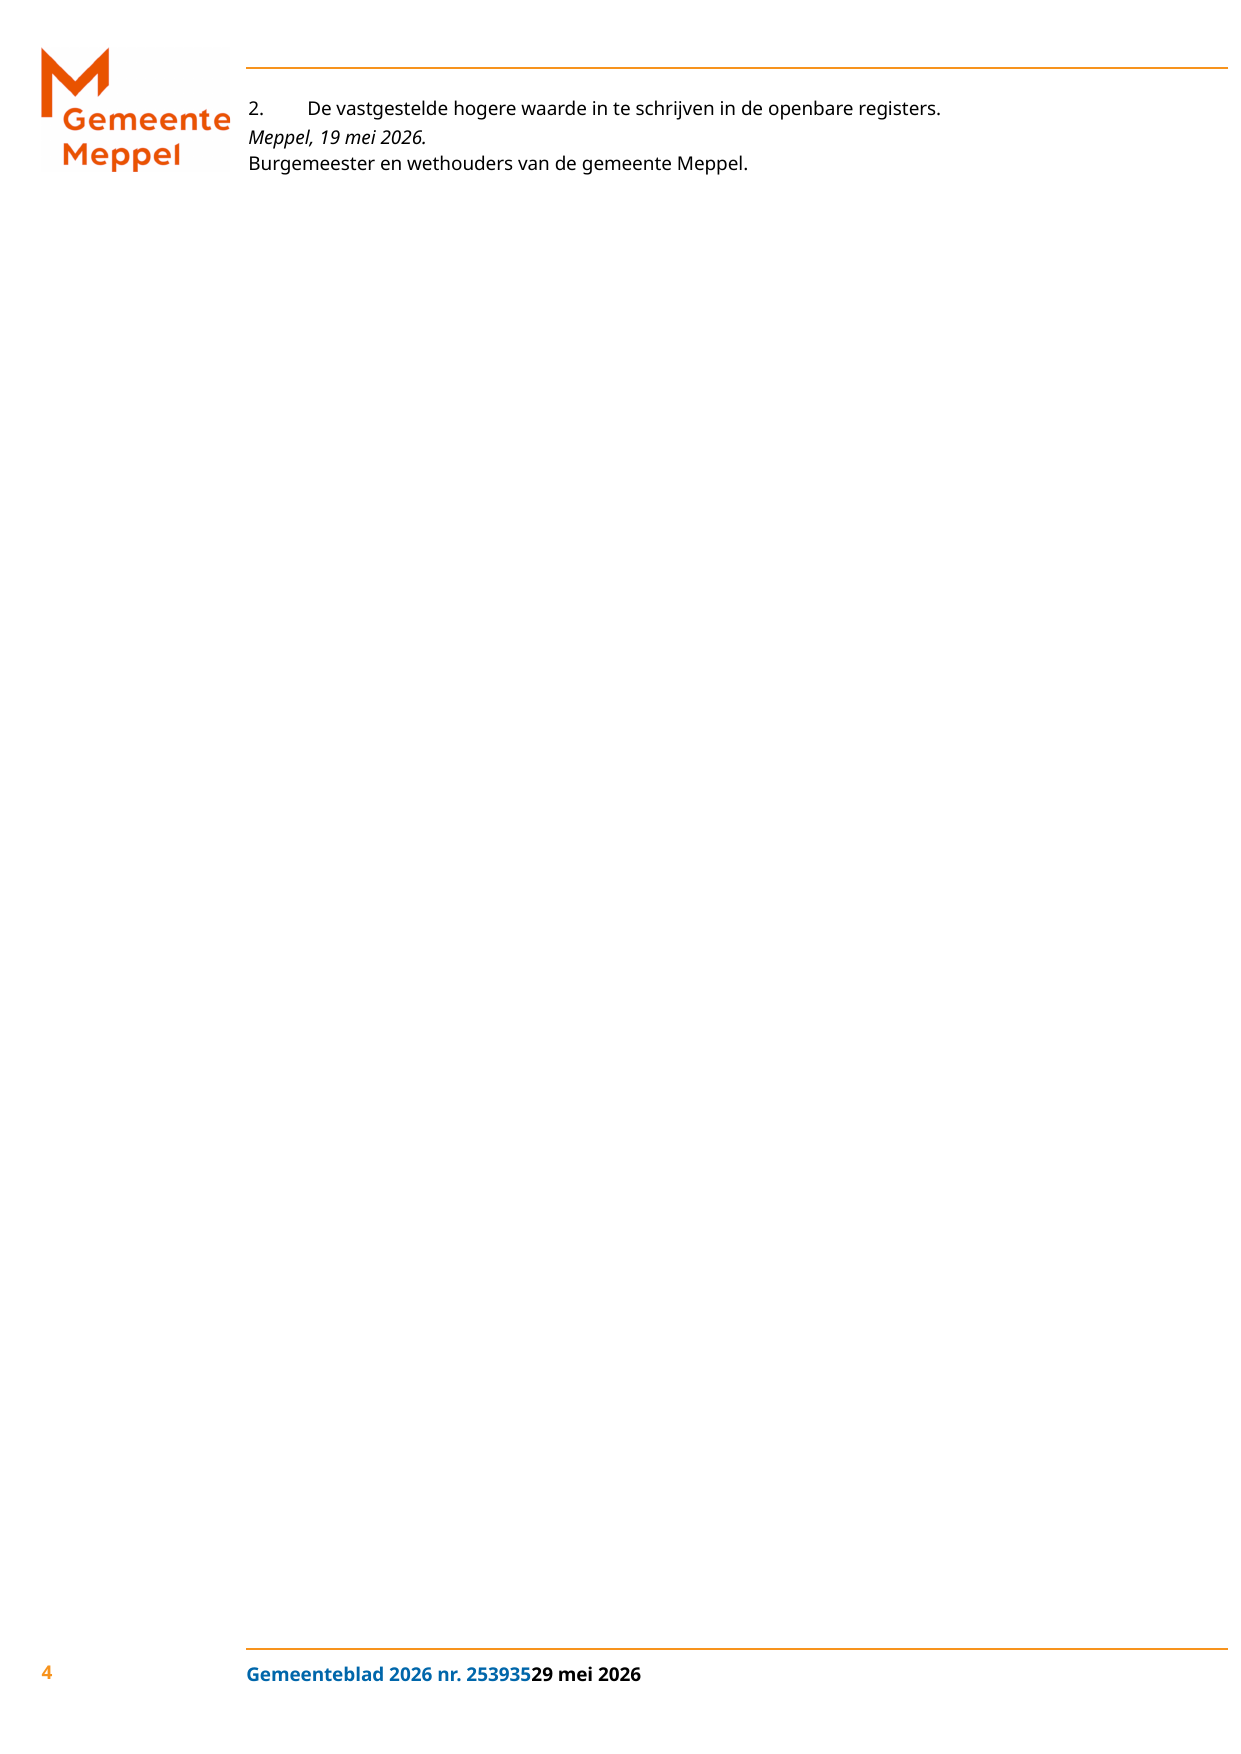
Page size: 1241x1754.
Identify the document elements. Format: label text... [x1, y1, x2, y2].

text Burgemeester en wethouders van de gemeente Meppel. [248, 150, 1152, 176]
text Meppel, 19 mei 2026. [248, 124, 1152, 150]
picture [41, 47, 231, 172]
list De vastgestelde hogere waarde in te schrijven in de openbare registers. [248, 95, 1152, 121]
